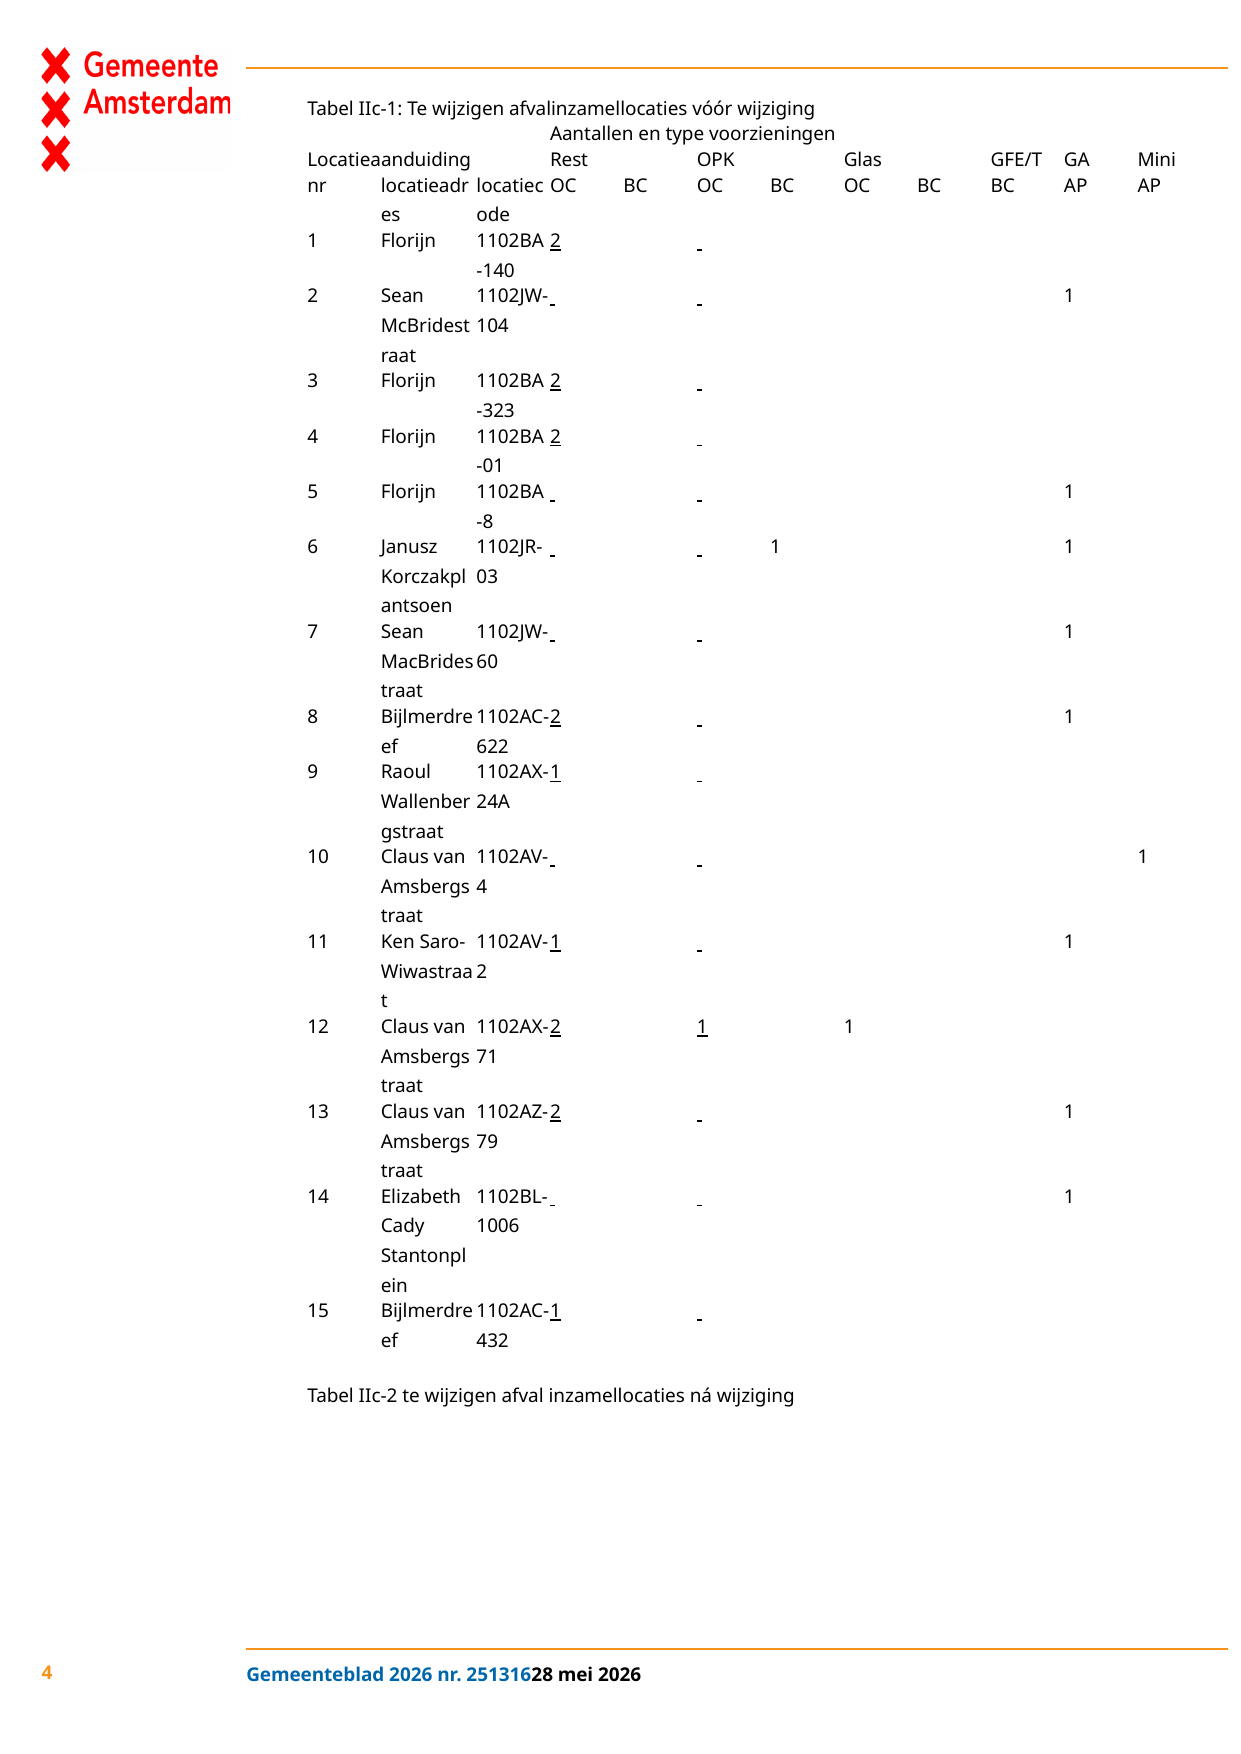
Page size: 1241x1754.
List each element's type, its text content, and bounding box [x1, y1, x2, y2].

table_cell [770, 1298, 843, 1353]
table_cell 1102AC-432 [476, 1298, 550, 1353]
table_cell [623, 759, 697, 843]
table_cell [550, 534, 623, 618]
table_cell [770, 368, 843, 423]
table_cell [990, 423, 1064, 478]
table_cell [550, 844, 623, 928]
table_cell 2 [550, 368, 623, 423]
table_cell 1102AC-622 [476, 703, 550, 759]
table_cell 1102AZ-79 [476, 1098, 550, 1183]
table_cell 12 [307, 1013, 381, 1098]
table_cell [1137, 1298, 1211, 1353]
table_cell [990, 759, 1064, 843]
table_cell 1102JW-60 [476, 619, 550, 703]
table_cell [990, 1298, 1064, 1353]
table_cell [917, 703, 990, 759]
table_cell [917, 368, 990, 423]
table_cell [770, 228, 843, 283]
table_cell [990, 703, 1064, 759]
table_cell [844, 228, 917, 283]
table_cell [917, 1183, 990, 1298]
table_cell BC [917, 172, 990, 227]
table_cell [697, 1098, 770, 1183]
table_cell [1064, 423, 1137, 478]
table_cell 9 [307, 759, 381, 843]
table_cell Claus van Amsbergstraat [381, 844, 476, 928]
table_cell [844, 534, 917, 618]
table_cell 15 [307, 1298, 381, 1353]
table_cell 6 [307, 534, 381, 618]
table_cell [917, 929, 990, 1013]
table_cell [623, 534, 697, 618]
table_cell [844, 619, 917, 703]
table_cell 1 [1064, 619, 1137, 703]
table_cell [1064, 368, 1137, 423]
table_cell [697, 703, 770, 759]
table_cell [1064, 1013, 1137, 1098]
table_cell 7 [307, 619, 381, 703]
table_cell [697, 619, 770, 703]
table_cell [550, 619, 623, 703]
table_cell 1 [307, 228, 381, 283]
table_cell [844, 368, 917, 423]
table_cell Florijn [381, 368, 476, 423]
table_cell [623, 368, 697, 423]
table_cell [990, 844, 1064, 928]
table_cell Glas [844, 146, 990, 172]
table_cell [697, 534, 770, 618]
table_cell 1102JW-104 [476, 283, 550, 368]
table_cell [1064, 759, 1137, 843]
table_cell OC [697, 172, 770, 227]
table_cell [623, 1098, 697, 1183]
table_cell Florijn [381, 478, 476, 533]
table_cell [917, 534, 990, 618]
table_cell BC [990, 172, 1064, 227]
table_cell [770, 929, 843, 1013]
table_cell 4 [307, 423, 381, 478]
table_cell [917, 283, 990, 368]
table_cell [770, 619, 843, 703]
table_cell [770, 1183, 843, 1298]
table_cell [844, 283, 917, 368]
table_cell [476, 121, 550, 146]
table_cell [917, 1298, 990, 1353]
table_cell [1137, 1013, 1211, 1098]
table_cell Aantallen en type voorzieningen [550, 121, 1211, 146]
table_cell [697, 283, 770, 368]
table_cell [1137, 228, 1211, 283]
table_cell [844, 703, 917, 759]
table_cell 14 [307, 1183, 381, 1298]
table_cell 1 [1064, 534, 1137, 618]
table_cell Locatieaanduiding [307, 146, 550, 172]
table_cell [697, 929, 770, 1013]
table_cell [844, 844, 917, 928]
table_cell [990, 478, 1064, 533]
table_cell [844, 929, 917, 1013]
table_cell 1 [1064, 703, 1137, 759]
table_cell 1 [550, 759, 623, 843]
table_cell 1102AV-2 [476, 929, 550, 1013]
table_cell [1064, 228, 1137, 283]
table_cell [623, 1013, 697, 1098]
table_cell [623, 1298, 697, 1353]
table_cell OC [844, 172, 917, 227]
table_cell Claus van Amsbergstraat [381, 1013, 476, 1098]
table_cell 1 [1064, 1098, 1137, 1183]
table_cell 1 [770, 534, 843, 618]
table_cell [770, 1013, 843, 1098]
table_cell 2 [307, 283, 381, 368]
table_cell OC [550, 172, 623, 227]
table_cell BC [770, 172, 843, 227]
table_cell [623, 619, 697, 703]
table_cell [917, 478, 990, 533]
table_cell [917, 1098, 990, 1183]
table_cell 1102BL-1006 [476, 1183, 550, 1298]
table_cell Rest [550, 146, 697, 172]
table_cell [1137, 619, 1211, 703]
table_cell [1137, 759, 1211, 843]
table_cell [550, 1183, 623, 1298]
table_cell AP [1137, 172, 1211, 227]
table_cell Raoul Wallenbergstraat [381, 759, 476, 843]
table_cell 1 [697, 1013, 770, 1098]
table_cell [770, 1098, 843, 1183]
table_cell 1102AX-24A [476, 759, 550, 843]
table_cell Mini [1137, 146, 1211, 172]
table_cell Janusz Korczakplantsoen [381, 534, 476, 618]
table_cell 2 [550, 703, 623, 759]
table_cell [917, 844, 990, 928]
table_cell [770, 844, 843, 928]
table_cell [1137, 534, 1211, 618]
table_cell 5 [307, 478, 381, 533]
table_cell 1102JR-03 [476, 534, 550, 618]
table_cell 1102AX-71 [476, 1013, 550, 1098]
table_cell Florijn [381, 423, 476, 478]
table_cell 1 [844, 1013, 917, 1098]
table_cell [990, 1098, 1064, 1183]
table_cell [623, 478, 697, 533]
table_cell [990, 619, 1064, 703]
table_cell 1 [550, 929, 623, 1013]
table_cell [623, 1183, 697, 1298]
table_cell [697, 1298, 770, 1353]
table_cell 2 [550, 423, 623, 478]
table_cell Elizabeth Cady Stantonplein [381, 1183, 476, 1298]
table_cell [770, 283, 843, 368]
table_cell [1137, 368, 1211, 423]
table_cell [917, 228, 990, 283]
table_cell [623, 283, 697, 368]
table_cell [1137, 423, 1211, 478]
table_cell [697, 423, 770, 478]
table_cell [1137, 1098, 1211, 1183]
table_cell [917, 619, 990, 703]
table_cell 3 [307, 368, 381, 423]
picture [41, 47, 231, 172]
table_cell 1102BA-323 [476, 368, 550, 423]
table_cell 8 [307, 703, 381, 759]
table_cell [1064, 844, 1137, 928]
table_cell 1 [1064, 929, 1137, 1013]
table_cell [990, 929, 1064, 1013]
table_cell locatiecode [476, 172, 550, 227]
table_cell [623, 929, 697, 1013]
table_cell [623, 844, 697, 928]
table_cell [697, 759, 770, 843]
table_cell [990, 1013, 1064, 1098]
table_cell [307, 121, 381, 146]
table_cell 2 [550, 1098, 623, 1183]
table_cell [844, 1183, 917, 1298]
table_cell GFE/T [990, 146, 1064, 172]
table_cell 1102AV-4 [476, 844, 550, 928]
table_header Tabel IIc-1: Te wijzigen afvalinzamellocaties vóór wijziging [307, 95, 1211, 121]
table_cell Sean MacBridestraat [381, 619, 476, 703]
table_cell Ken Saro-Wiwastraat [381, 929, 476, 1013]
table_cell 1102BA-01 [476, 423, 550, 478]
table_cell nr [307, 172, 381, 227]
table_cell [550, 478, 623, 533]
table_cell [844, 1098, 917, 1183]
table_cell 1 [1064, 478, 1137, 533]
table_cell 1 [1064, 283, 1137, 368]
table_cell 1102BA-8 [476, 478, 550, 533]
table_cell Florijn [381, 228, 476, 283]
table_cell GA [1064, 146, 1137, 172]
table_cell [381, 121, 476, 146]
table_cell 2 [550, 228, 623, 283]
table_cell Bijlmerdreef [381, 703, 476, 759]
table_cell [623, 703, 697, 759]
table_cell [990, 1183, 1064, 1298]
table_cell Sean McBridestraat [381, 283, 476, 368]
table_cell [990, 368, 1064, 423]
table_cell 10 [307, 844, 381, 928]
table_cell [844, 759, 917, 843]
table_cell [1137, 283, 1211, 368]
table_cell [844, 423, 917, 478]
table_cell [990, 534, 1064, 618]
table_cell [550, 283, 623, 368]
table_cell OPK [697, 146, 843, 172]
table_cell [990, 228, 1064, 283]
table_cell 1102BA-140 [476, 228, 550, 283]
table_cell locatieadres [381, 172, 476, 227]
table_cell [844, 1298, 917, 1353]
table_cell [697, 368, 770, 423]
table_cell [770, 703, 843, 759]
table_cell [844, 478, 917, 533]
table_cell [770, 478, 843, 533]
table_cell [1064, 1298, 1137, 1353]
table_cell [917, 423, 990, 478]
table_cell [990, 283, 1064, 368]
table_cell [1137, 703, 1211, 759]
table_cell [623, 423, 697, 478]
table_cell [697, 1183, 770, 1298]
table_cell Bijlmerdreef [381, 1298, 476, 1353]
table_cell 13 [307, 1098, 381, 1183]
table_cell [1137, 929, 1211, 1013]
table_cell [697, 844, 770, 928]
table_cell Claus van Amsbergstraat [381, 1098, 476, 1183]
list Tabel IIc-2 te wijzigen afval inzamellocaties ná wijziging [248, 1383, 1152, 1408]
table_cell 1 [550, 1298, 623, 1353]
table_cell [770, 423, 843, 478]
table_cell BC [623, 172, 697, 227]
table_cell [770, 759, 843, 843]
table_cell [1137, 478, 1211, 533]
table_cell [1137, 1183, 1211, 1298]
table_cell [697, 228, 770, 283]
table_cell 1 [1064, 1183, 1137, 1298]
table_cell [623, 228, 697, 283]
table_cell [697, 478, 770, 533]
table_cell AP [1064, 172, 1137, 227]
table_cell 2 [550, 1013, 623, 1098]
table_cell 11 [307, 929, 381, 1013]
table_cell [917, 759, 990, 843]
table_cell [917, 1013, 990, 1098]
table_cell 1 [1137, 844, 1211, 928]
